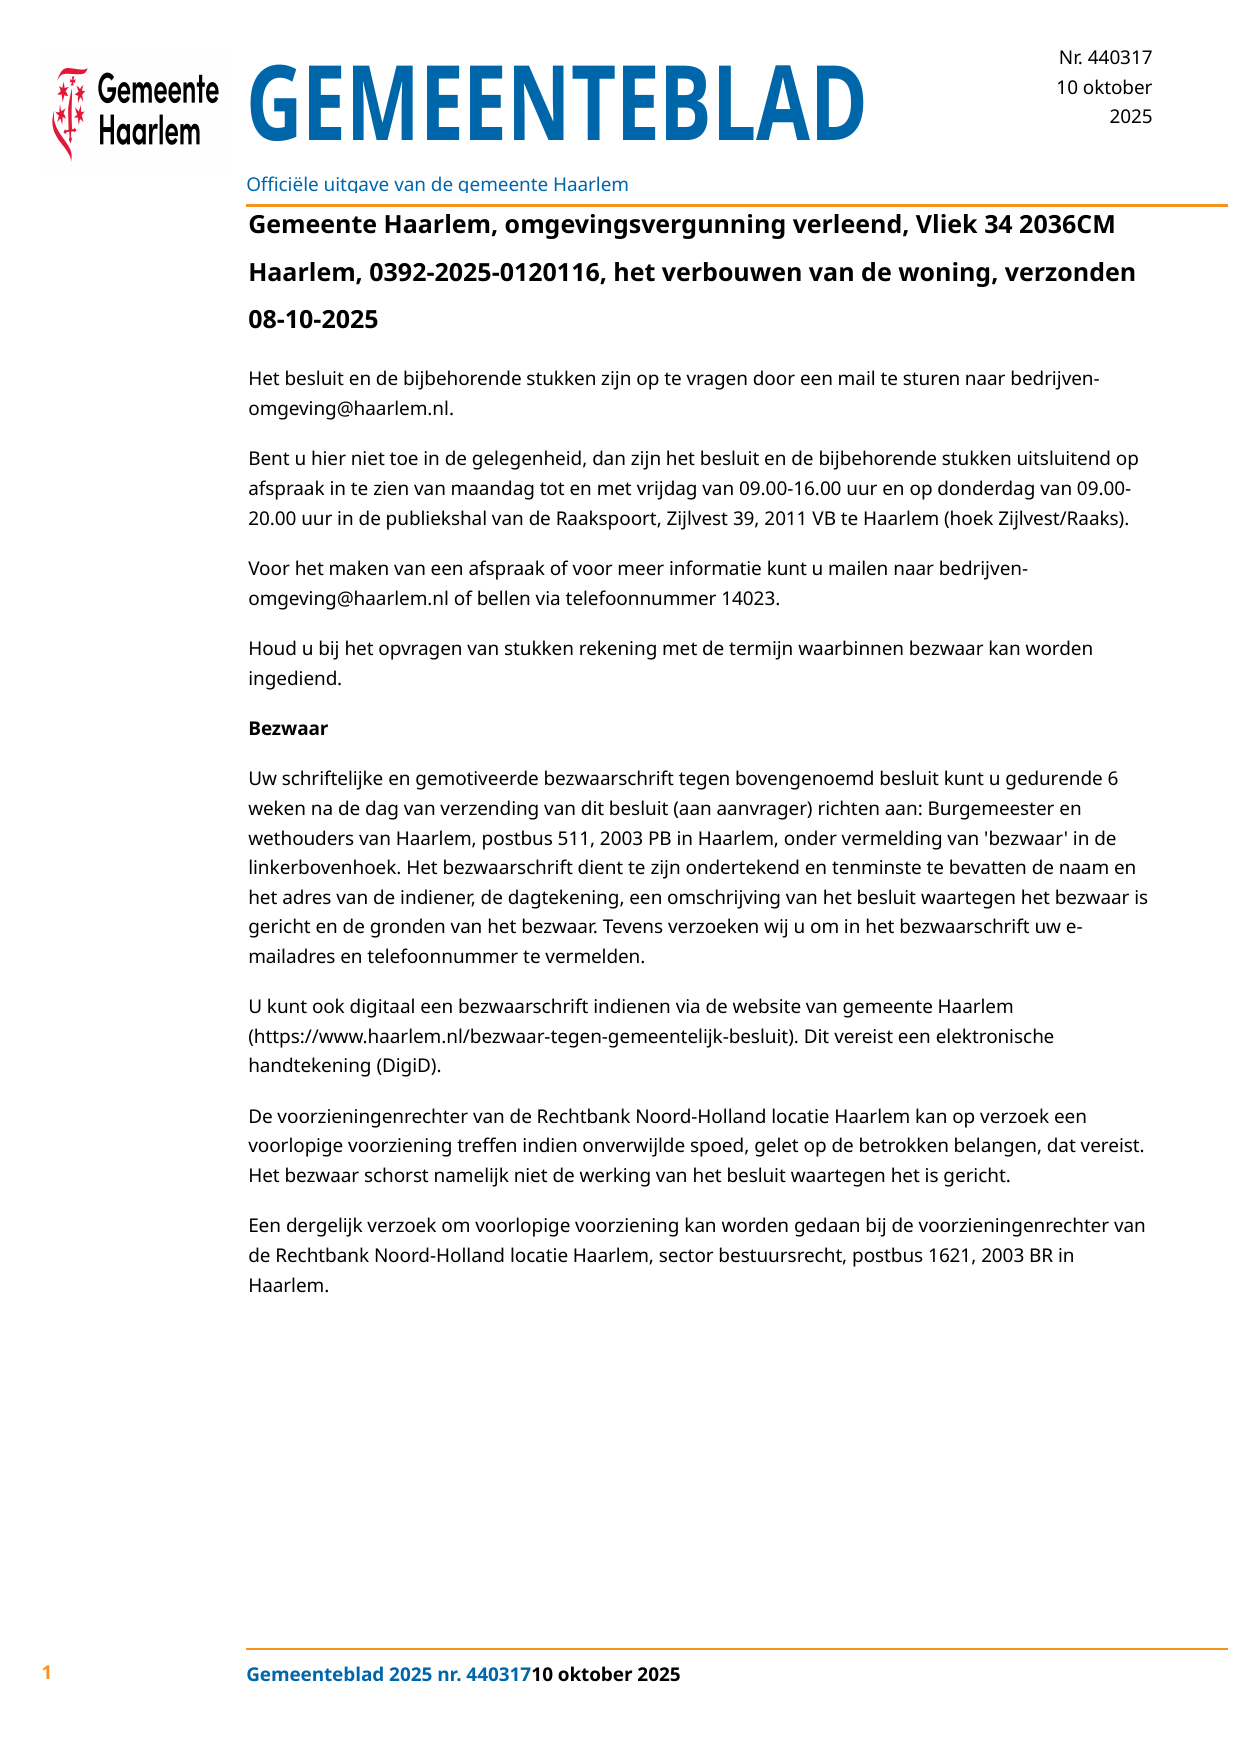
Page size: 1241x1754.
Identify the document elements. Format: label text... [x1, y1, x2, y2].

text Bezwaar [248, 715, 1152, 741]
text De voorzieningenrechter van de Rechtbank Noord-Holland locatie Haarlem kan op verzoek een voorlopige voorziening treffen indien onverwijlde spoed, gelet op de betrokken belangen, dat vereist. Het bezwaar schorst namelijk niet de werking van het besluit waartegen het is gericht. [248, 1103, 1152, 1188]
text Gemeente Haarlem, omgevingsvergunning verleend, Vliek 34 2036CM Haarlem, 0392-2025-0120116, het verbouwen van de woning, verzonden 08-10-2025 [248, 207, 1152, 336]
text Het besluit en de bijbehorende stukken zijn op te vragen door een mail te sturen naar bedrijven-omgeving@haarlem.nl. [248, 366, 1152, 421]
text Houd u bij het opvragen van stukken rekening met de termijn waarbinnen bezwaar kan worden ingediend. [248, 635, 1152, 690]
picture [41, 47, 231, 172]
text U kunt ook digitaal een bezwaarschrift indienen via de website van gemeente Haarlem (https://www.haarlem.nl/bezwaar-tegen-gemeentelijk-besluit). Dit vereist een elektronische handtekening (DigiD). [248, 993, 1152, 1078]
text Bent u hier niet toe in de gelegenheid, dan zijn het besluit en de bijbehorende stukken uitsluitend op afspraak in te zien van maandag tot en met vrijdag van 09.00-16.00 uur en op donderdag van 09.00-20.00 uur in de publiekshal van de Raakspoort, Zijlvest 39, 2011 VB te Haarlem (hoek Zijlvest/Raaks). [248, 446, 1152, 530]
text Uw schriftelijke en gemotiveerde bezwaarschrift tegen bovengenoemd besluit kunt u gedurende 6 weken na de dag van verzending van dit besluit (aan aanvrager) richten aan: Burgemeester en wethouders van Haarlem, postbus 511, 2003 PB in Haarlem, onder vermelding van 'bezwaar' in de linkerbovenhoek. Het bezwaarschrift dient te zijn ondertekend en tenminste te bevatten de naam en het adres van de indiener, de dagtekening, een omschrijving van het besluit waartegen het bezwaar is gericht en de gronden van het bezwaar. Tevens verzoeken wij u om in het bezwaarschrift uw e-mailadres en telefoonnummer te vermelden. [248, 766, 1152, 969]
text Een dergelijk verzoek om voorlopige voorziening kan worden gedaan bij de voorzieningenrechter van de Rechtbank Noord-Holland locatie Haarlem, sector bestuursrecht, postbus 1621, 2003 BR in Haarlem. [248, 1213, 1152, 1297]
text Voor het maken van een afspraak of voor meer informatie kunt u mailen naar bedrijven-omgeving@haarlem.nl of bellen via telefoonnummer 14023. [248, 555, 1152, 610]
